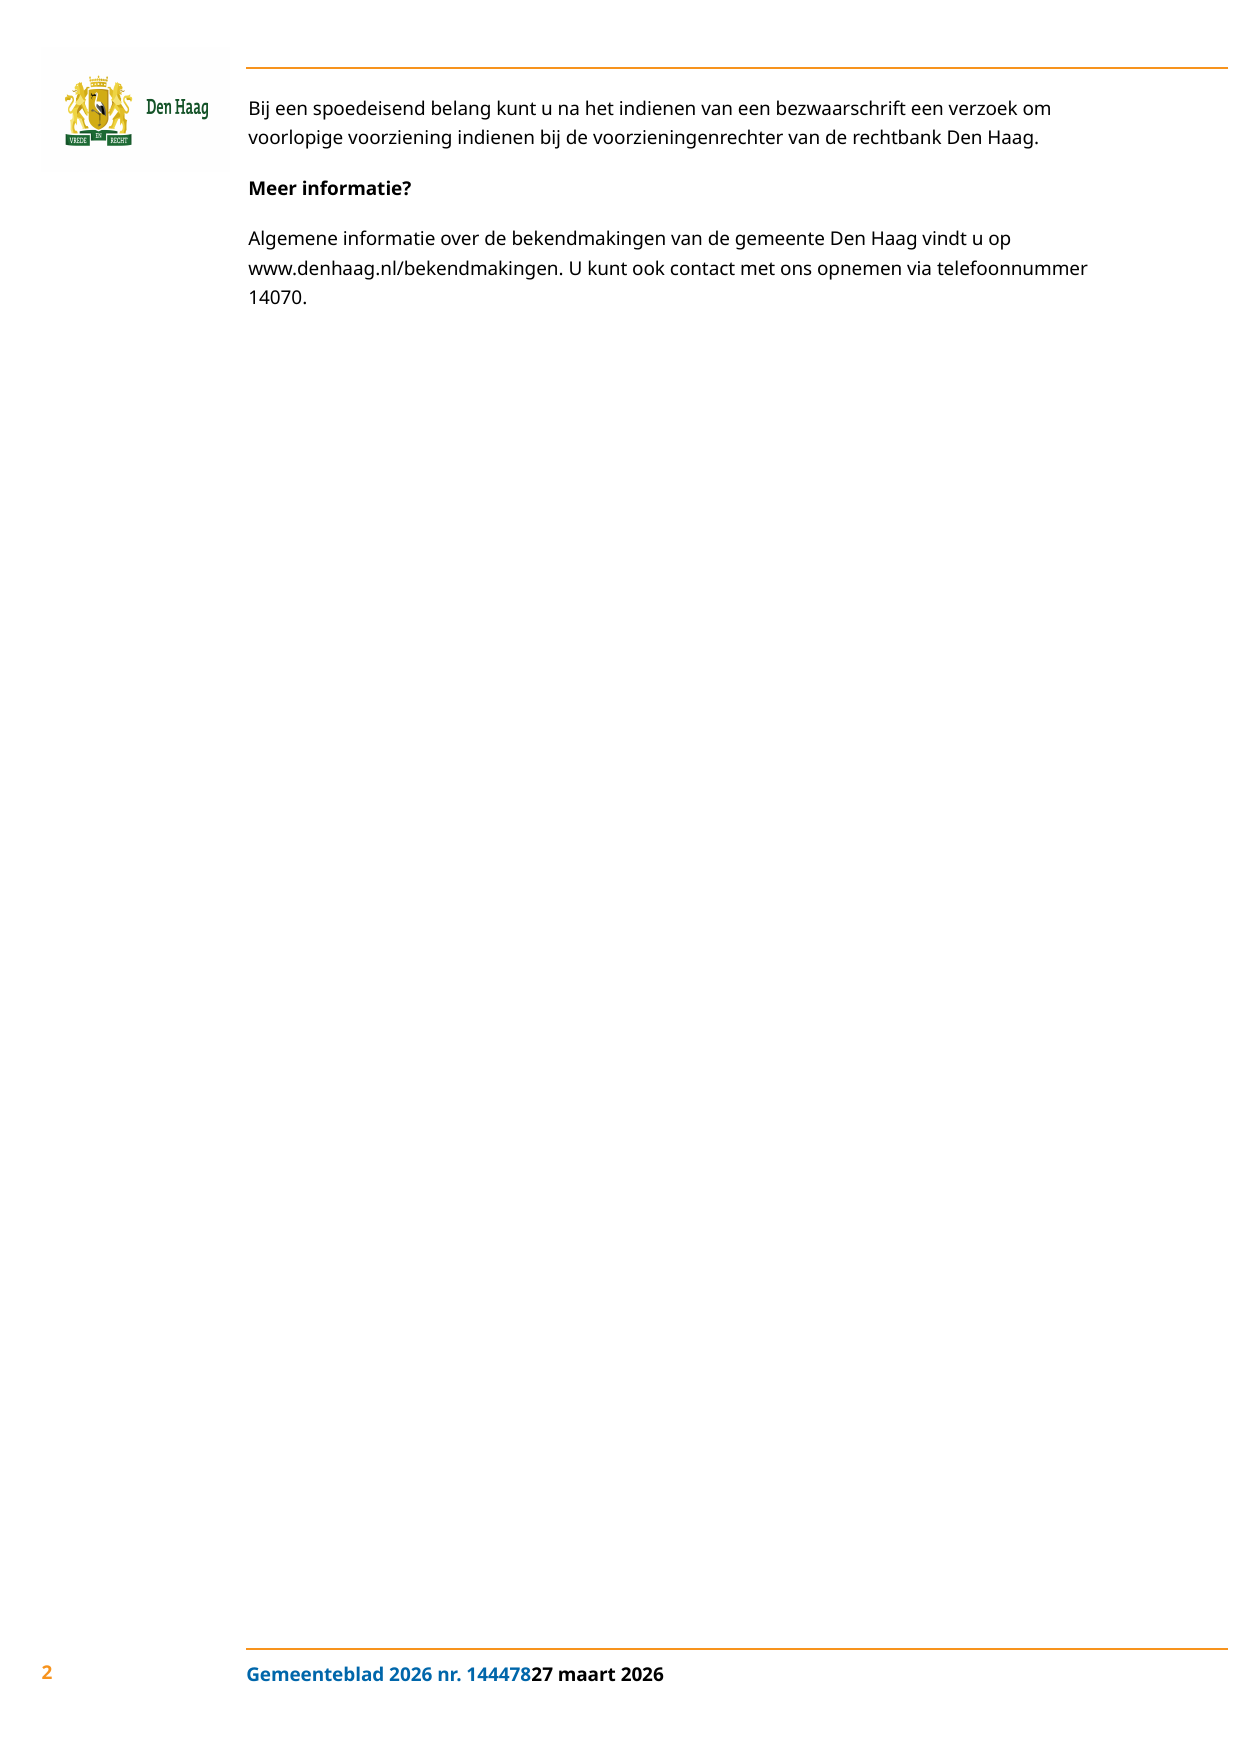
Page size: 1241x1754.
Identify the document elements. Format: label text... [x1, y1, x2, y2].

picture [41, 47, 231, 172]
text Algemene informatie over de bekendmakingen van de gemeente Den Haag vindt u op www.denhaag.nl/bekendmakingen. U kunt ook contact met ons opnemen via telefoonnummer 14070. [248, 225, 1152, 310]
text Bij een spoedeisend belang kunt u na het indienen van een bezwaarschrift een verzoek om voorlopige voorziening indienen bij de voorzieningenrechter van de rechtbank Den Haag. [248, 95, 1152, 150]
text Meer informatie? [248, 175, 1152, 201]
